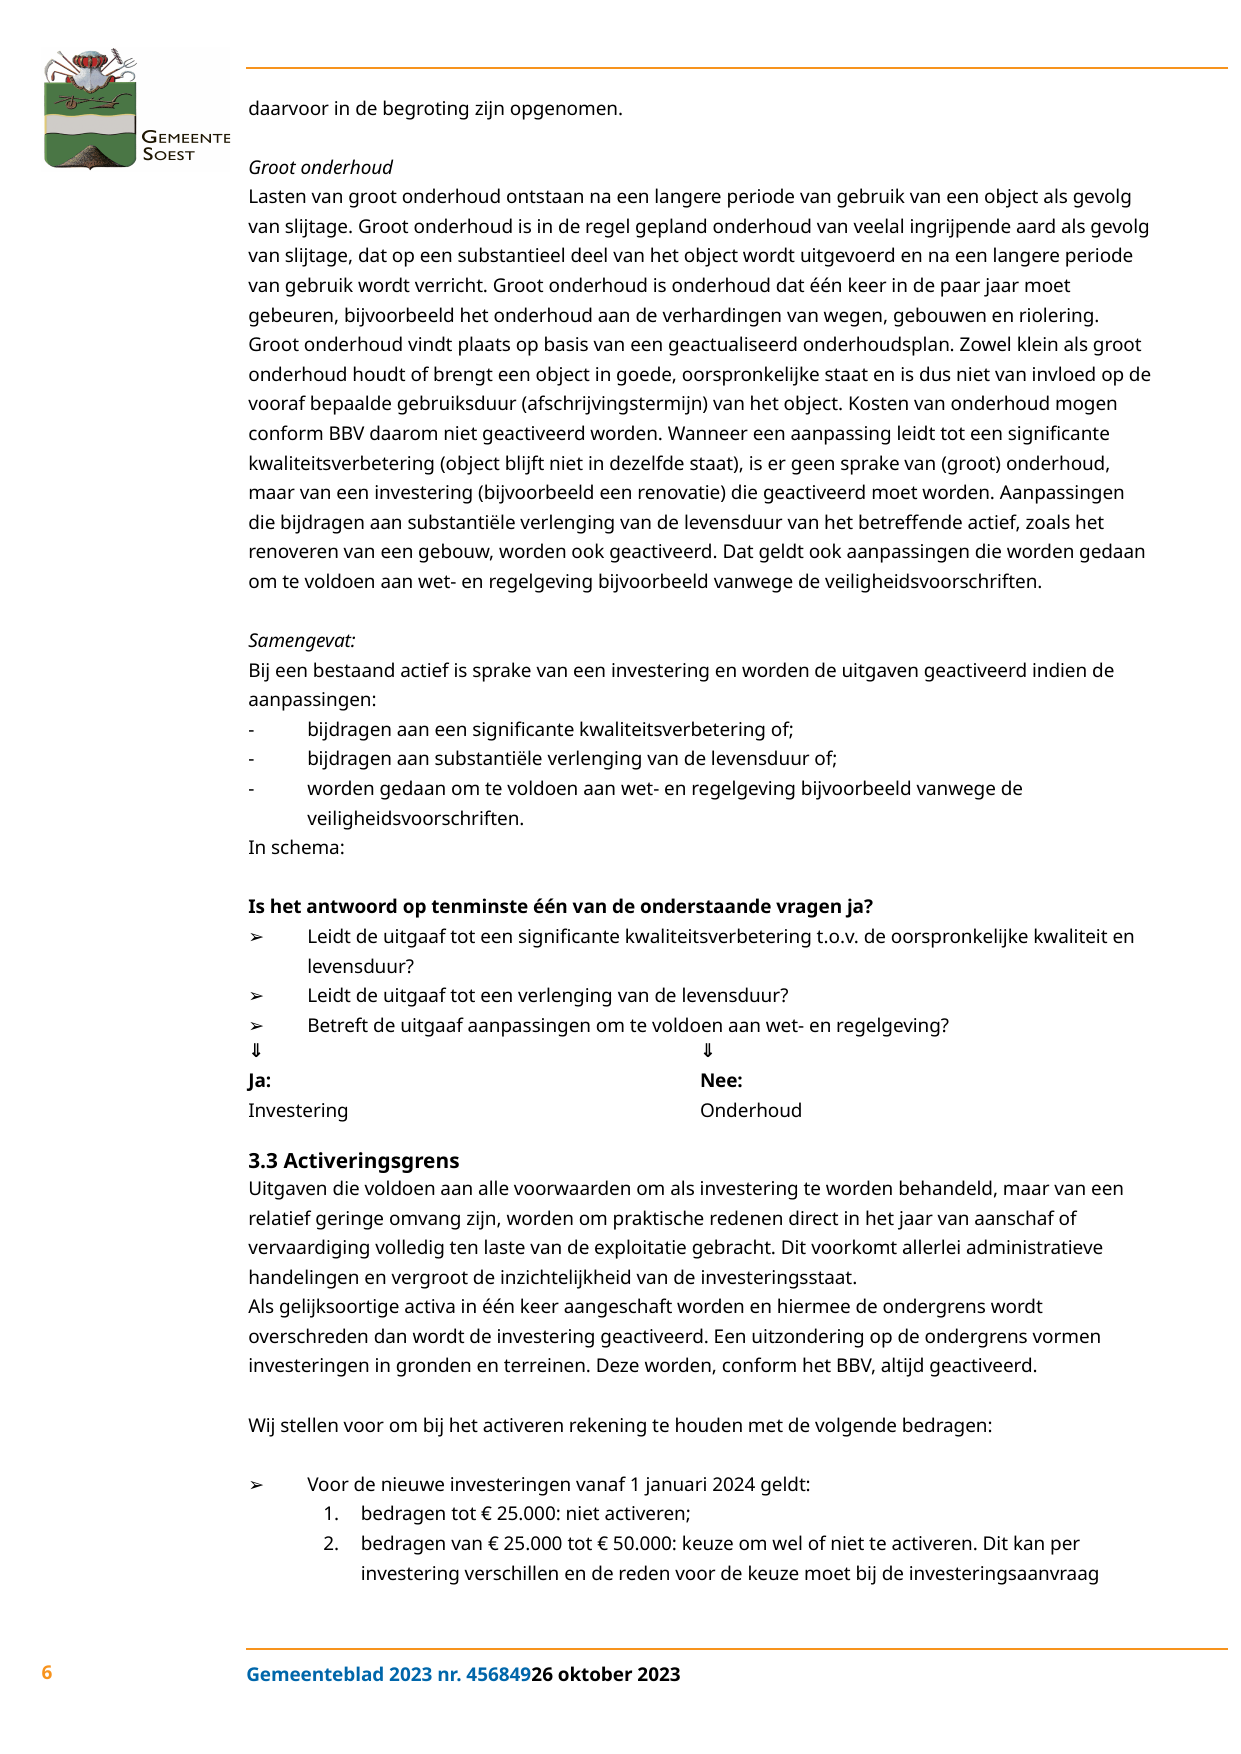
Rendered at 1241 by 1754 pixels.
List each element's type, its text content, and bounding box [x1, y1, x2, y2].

text Uitgaven die voldoen aan alle voorwaarden om als investering te worden behandeld, maar van een relatief geringe omvang zijn, worden om praktische redenen direct in het jaar van aanschaf of vervaardiging volledig ten laste van de exploitatie gebracht. Dit voorkomt allerlei administratieve handelingen en vergroot de inzichtelijkheid van de investeringsstaat. [248, 1175, 1152, 1289]
text Lasten van groot onderhoud ontstaan na een langere periode van gebruik van een object als gevolg van slijtage. Groot onderhoud is in de regel gepland onderhoud van veelal ingrijpende aard als gevolg van slijtage, dat op een substantieel deel van het object wordt uitgevoerd en na een langere periode van gebruik wordt verricht. Groot onderhoud is onderhoud dat één keer in de paar jaar moet gebeuren, bijvoorbeeld het onderhoud aan de verhardingen van wegen, gebouwen en riolering. Groot onderhoud vindt plaats op basis van een geactualiseerd onderhoudsplan. Zowel klein als groot onderhoud houdt of brengt een object in goede, oorspronkelijke staat en is dus niet van invloed op de vooraf bepaalde gebruiksduur (afschrijvingstermijn) van het object. Kosten van onderhoud mogen conform BBV daarom niet geactiveerd worden. Wanneer een aanpassing leidt tot een significante kwaliteitsverbetering (object blijft niet in dezelfde staat), is er geen sprake van (groot) onderhoud, maar van een investering (bijvoorbeeld een renovatie) die geactiveerd moet worden. Aanpassingen die bijdragen aan substantiële verlenging van de levensduur van het betreffende actief, zoals het renoveren van een gebouw, worden ook geactiveerd. Dat geldt ook aanpassingen die worden gedaan om te voldoen aan wet- en regelgeving bijvoorbeeld vanwege de veiligheidsvoorschriften. [248, 183, 1152, 594]
list bijdragen aan substantiële verlenging van de levensduur of; [248, 746, 1152, 771]
list worden gedaan om te voldoen aan wet- en regelgeving bijvoorbeeld vanwege de veiligheidsvoorschriften. [248, 775, 1152, 831]
list bijdragen aan een significante kwaliteitsverbetering of; [248, 716, 1152, 742]
text daarvoor in de begroting zijn opgenomen. [248, 95, 1152, 121]
table_cell ⇓ Ja: Investering [248, 1038, 700, 1123]
text Wij stellen voor om bij het activeren rekening te houden met de volgende bedragen: [248, 1412, 1152, 1437]
text Samengevat: [248, 627, 1152, 653]
table_header Is het antwoord op tenminste één van de onderstaande vragen ja? Leidt de uitgaaf tot een significante kwaliteitsverbetering t.o.v. de oorspronkelijke kwaliteit en levensduur? Leidt de uitgaaf tot een verlenging van de levensduur? Betreft de uitgaaf aanpassingen om te voldoen aan wet- en regelgeving? [248, 894, 1152, 1038]
table_cell ⇓ Nee: Onderhoud [700, 1038, 1152, 1123]
text Als gelijksoortige activa in één keer aangeschaft worden en hiermee de ondergrens wordt overschreden dan wordt de investering geactiveerd. Een uitzondering op de ondergrens vormen investeringen in gronden en terreinen. Deze worden, conform het BBV, altijd geactiveerd. [248, 1293, 1152, 1378]
text Bij een bestaand actief is sprake van een investering en worden de uitgaven geactiveerd indien de aanpassingen: [248, 657, 1152, 712]
text Groot onderhoud [248, 154, 1152, 180]
text 3.3 Activeringsgrens [248, 1147, 1152, 1175]
picture [41, 47, 231, 172]
text In schema: [248, 834, 1152, 860]
table_header Voor de nieuwe investeringen vanaf 1 januari 2024 geldt: bedragen tot € 25.000: niet activeren; bedragen van € 25.000 tot € 50.000: keuze om wel of niet te activeren. Dit kan per investering verschillen en de reden voor de keuze moet bij de investeringsaanvraag [248, 1471, 1152, 1586]
